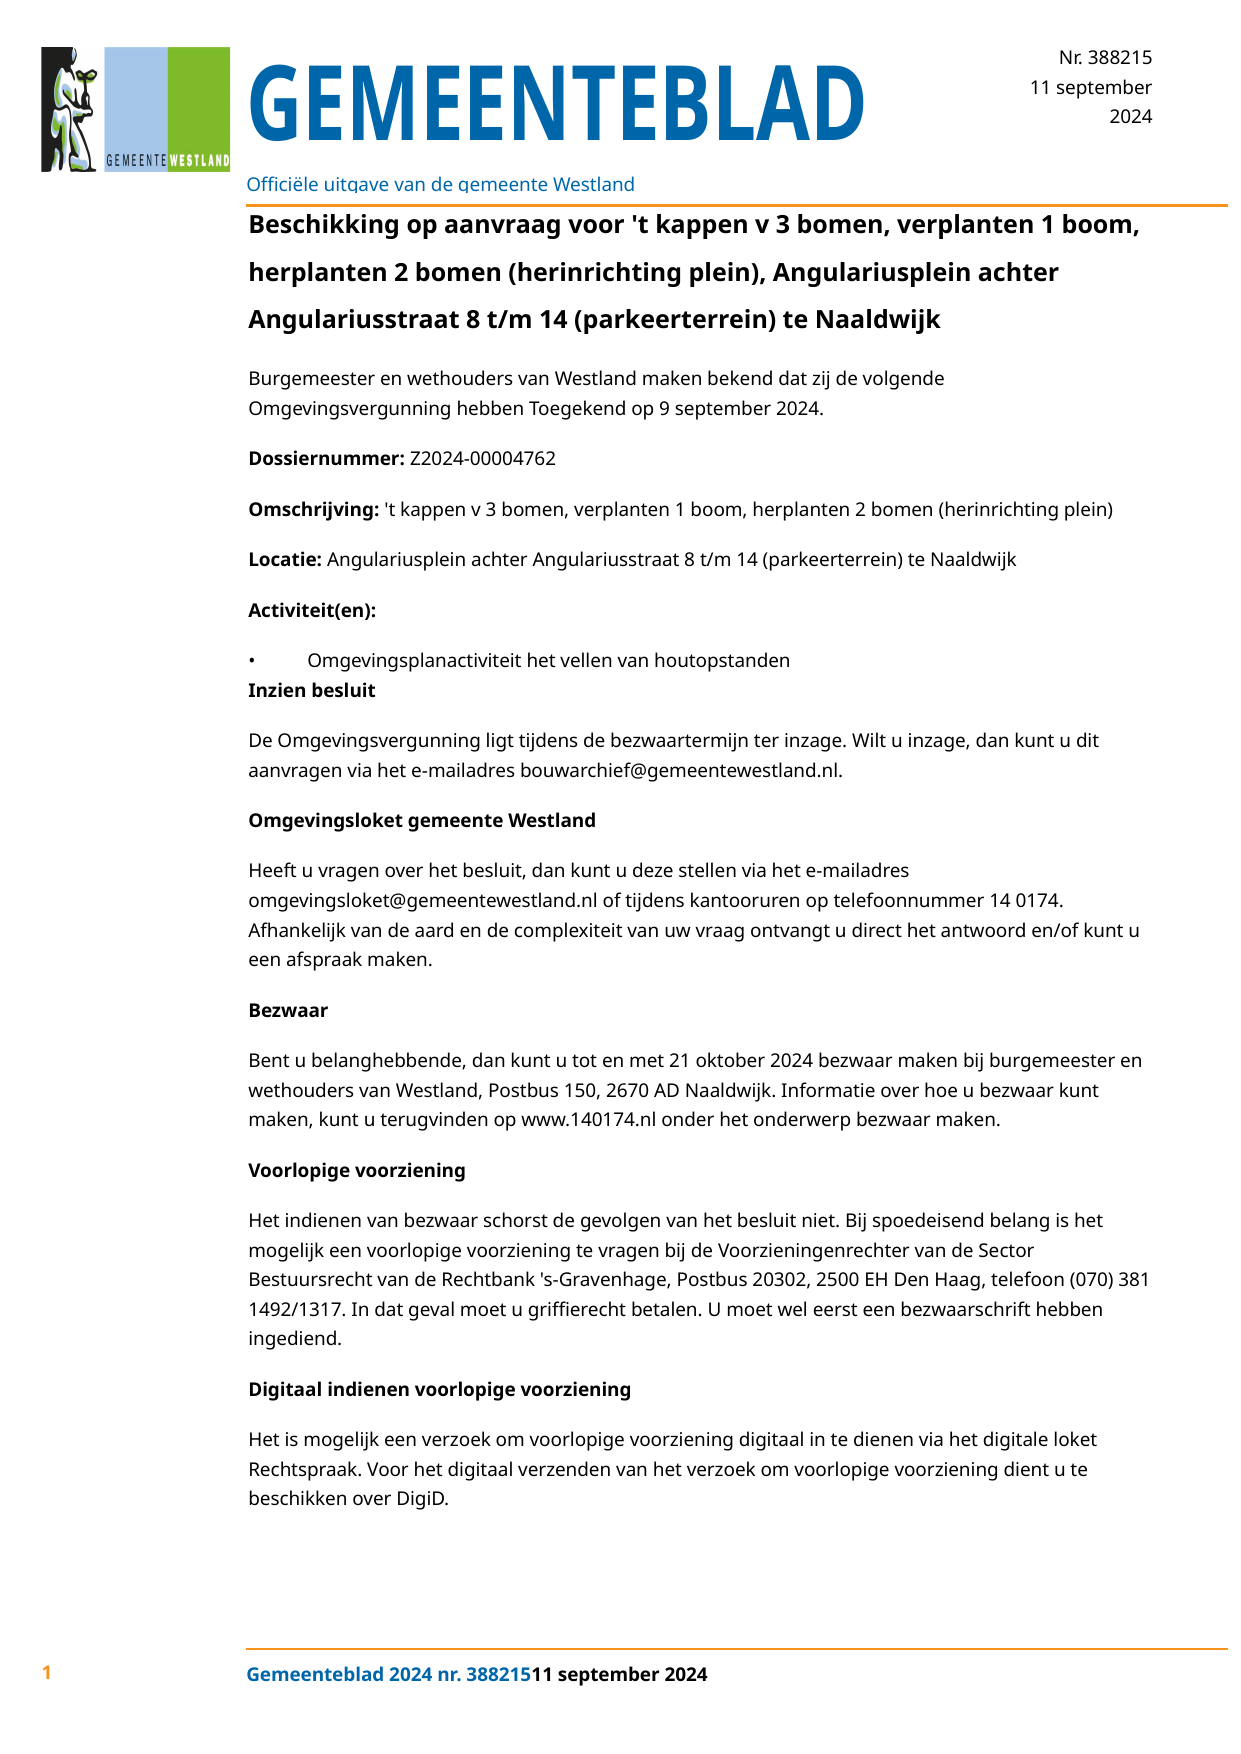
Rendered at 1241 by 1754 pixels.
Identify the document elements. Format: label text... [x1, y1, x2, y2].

text Omschrijving: 't kappen v 3 bomen, verplanten 1 boom, herplanten 2 bomen (herinrichting plein) [248, 496, 1152, 522]
list Omgevingsplanactiviteit het vellen van houtopstanden [248, 647, 1152, 673]
text De Omgevingsvergunning ligt tijdens de bezwaartermijn ter inzage. Wilt u inzage, dan kunt u dit aanvragen via het e-mailadres bouwarchief@gemeentewestland.nl. [248, 727, 1152, 782]
text Heeft u vragen over het besluit, dan kunt u deze stellen via het e-mailadres omgevingsloket@gemeentewestland.nl of tijdens kantooruren op telefoonnummer 14 0174. Afhankelijk van de aard en de complexiteit van uw vraag ontvangt u direct het antwoord en/of kunt u een afspraak maken. [248, 858, 1152, 972]
text Burgemeester en wethouders van Westland maken bekend dat zij de volgende Omgevingsvergunning hebben Toegekend op 9 september 2024. [248, 366, 1152, 421]
text Locatie: Angulariusplein achter Angulariusstraat 8 t/m 14 (parkeerterrein) te Naaldwijk [248, 546, 1152, 572]
text Inzien besluit [248, 677, 1152, 702]
text Het is mogelijk een verzoek om voorlopige voorziening digitaal in te dienen via het digitale loket Rechtspraak. Voor het digitaal verzenden van het verzoek om voorlopige voorziening dient u te beschikken over DigiD. [248, 1426, 1152, 1511]
text Digitaal indienen voorlopige voorziening [248, 1376, 1152, 1402]
picture [41, 47, 231, 172]
text Beschikking op aanvraag voor 't kappen v 3 bomen, verplanten 1 boom, herplanten 2 bomen (herinrichting plein), Angulariusplein achter Angulariusstraat 8 t/m 14 (parkeerterrein) te Naaldwijk [248, 207, 1152, 336]
text Dossiernummer: Z2024-00004762 [248, 446, 1152, 471]
text Omgevingsloket gemeente Westland [248, 807, 1152, 833]
text Voorlopige voorziening [248, 1157, 1152, 1182]
text Het indienen van bezwaar schorst de gevolgen van het besluit niet. Bij spoedeisend belang is het mogelijk een voorlopige voorziening te vragen bij de Voorzieningenrechter van de Sector Bestuursrecht van de Rechtbank 's-Gravenhage, Postbus 20302, 2500 EH Den Haag, telefoon (070) 381 1492/1317. In dat geval moet u griffierecht betalen. U moet wel eerst een bezwaarschrift hebben ingediend. [248, 1207, 1152, 1351]
text Activiteit(en): [248, 597, 1152, 622]
text Bezwaar [248, 997, 1152, 1022]
text Bent u belanghebbende, dan kunt u tot en met 21 oktober 2024 bezwaar maken bij burgemeester en wethouders van Westland, Postbus 150, 2670 AD Naaldwijk. Informatie over hoe u bezwaar kunt maken, kunt u terugvinden op www.140174.nl onder het onderwerp bezwaar maken. [248, 1047, 1152, 1132]
